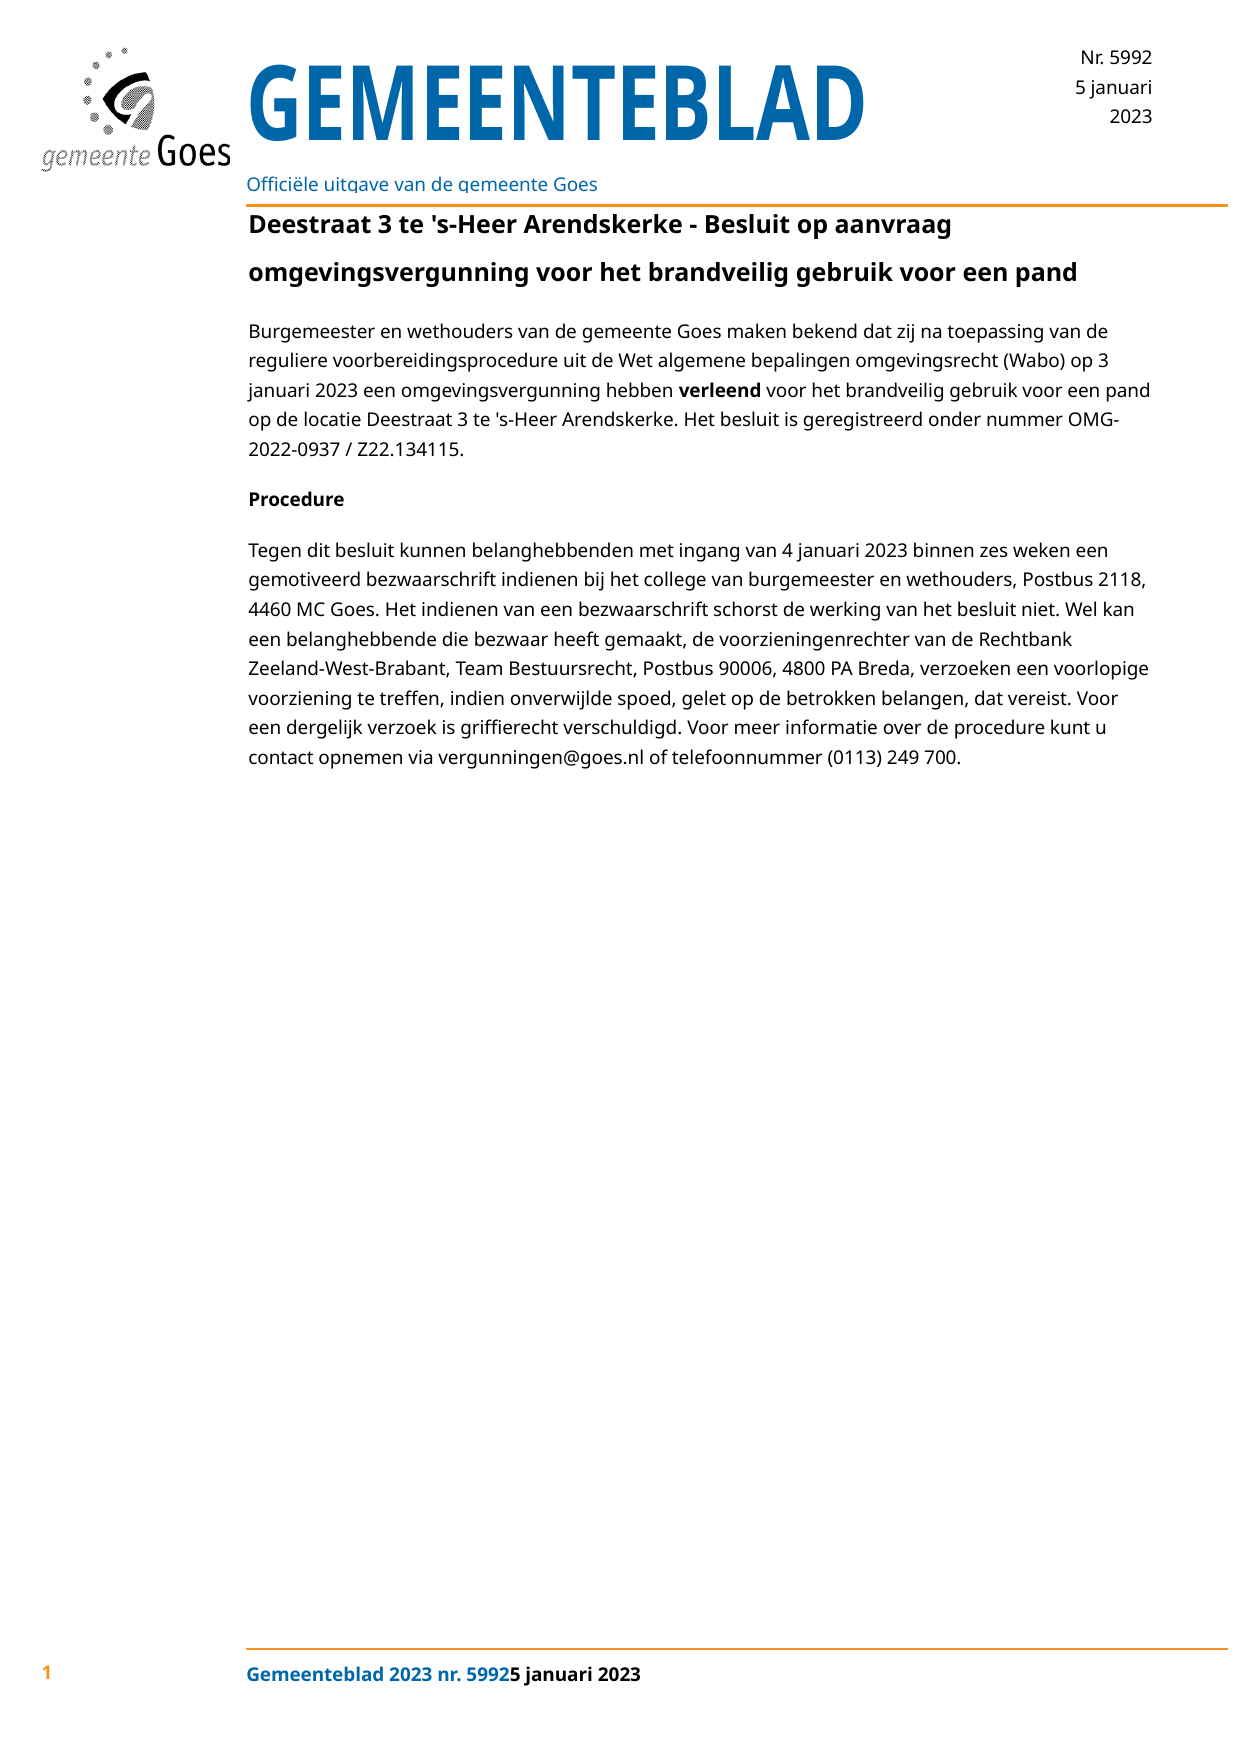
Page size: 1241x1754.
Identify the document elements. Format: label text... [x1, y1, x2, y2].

text Tegen dit besluit kunnen belanghebbenden met ingang van 4 januari 2023 binnen zes weken een gemotiveerd bezwaarschrift indienen bij het college van burgemeester en wethouders, Postbus 2118, 4460 MC Goes. Het indienen van een bezwaarschrift schorst de werking van het besluit niet. Wel kan een belanghebbende die bezwaar heeft gemaakt, de voorzieningenrechter van de Rechtbank Zeeland-West-Brabant, Team Bestuursrecht, Postbus 90006, 4800 PA Breda, verzoeken een voorlopige voorziening te treffen, indien onverwijlde spoed, gelet op de betrokken belangen, dat vereist. Voor een dergelijk verzoek is griffierecht verschuldigd. Voor meer informatie over de procedure kunt u contact opnemen via vergunningen@goes.nl of telefoonnummer (0113) 249 700. [248, 537, 1152, 770]
text Procedure [248, 487, 1152, 512]
text Burgemeester en wethouders van de gemeente Goes maken bekend dat zij na toepassing van de reguliere voorbereidingsprocedure uit de Wet algemene bepalingen omgevingsrecht (Wabo) op 3 januari 2023 een omgevingsvergunning hebben verleend voor het brandveilig gebruik voor een pand op de locatie Deestraat 3 te 's-Heer Arendskerke. Het besluit is geregistreerd onder nummer OMG-2022-0937 / Z22.134115. [248, 318, 1152, 462]
picture [41, 47, 231, 172]
text Deestraat 3 te 's-Heer Arendskerke - Besluit op aanvraag omgevingsvergunning voor het brandveilig gebruik voor een pand [248, 207, 1152, 288]
